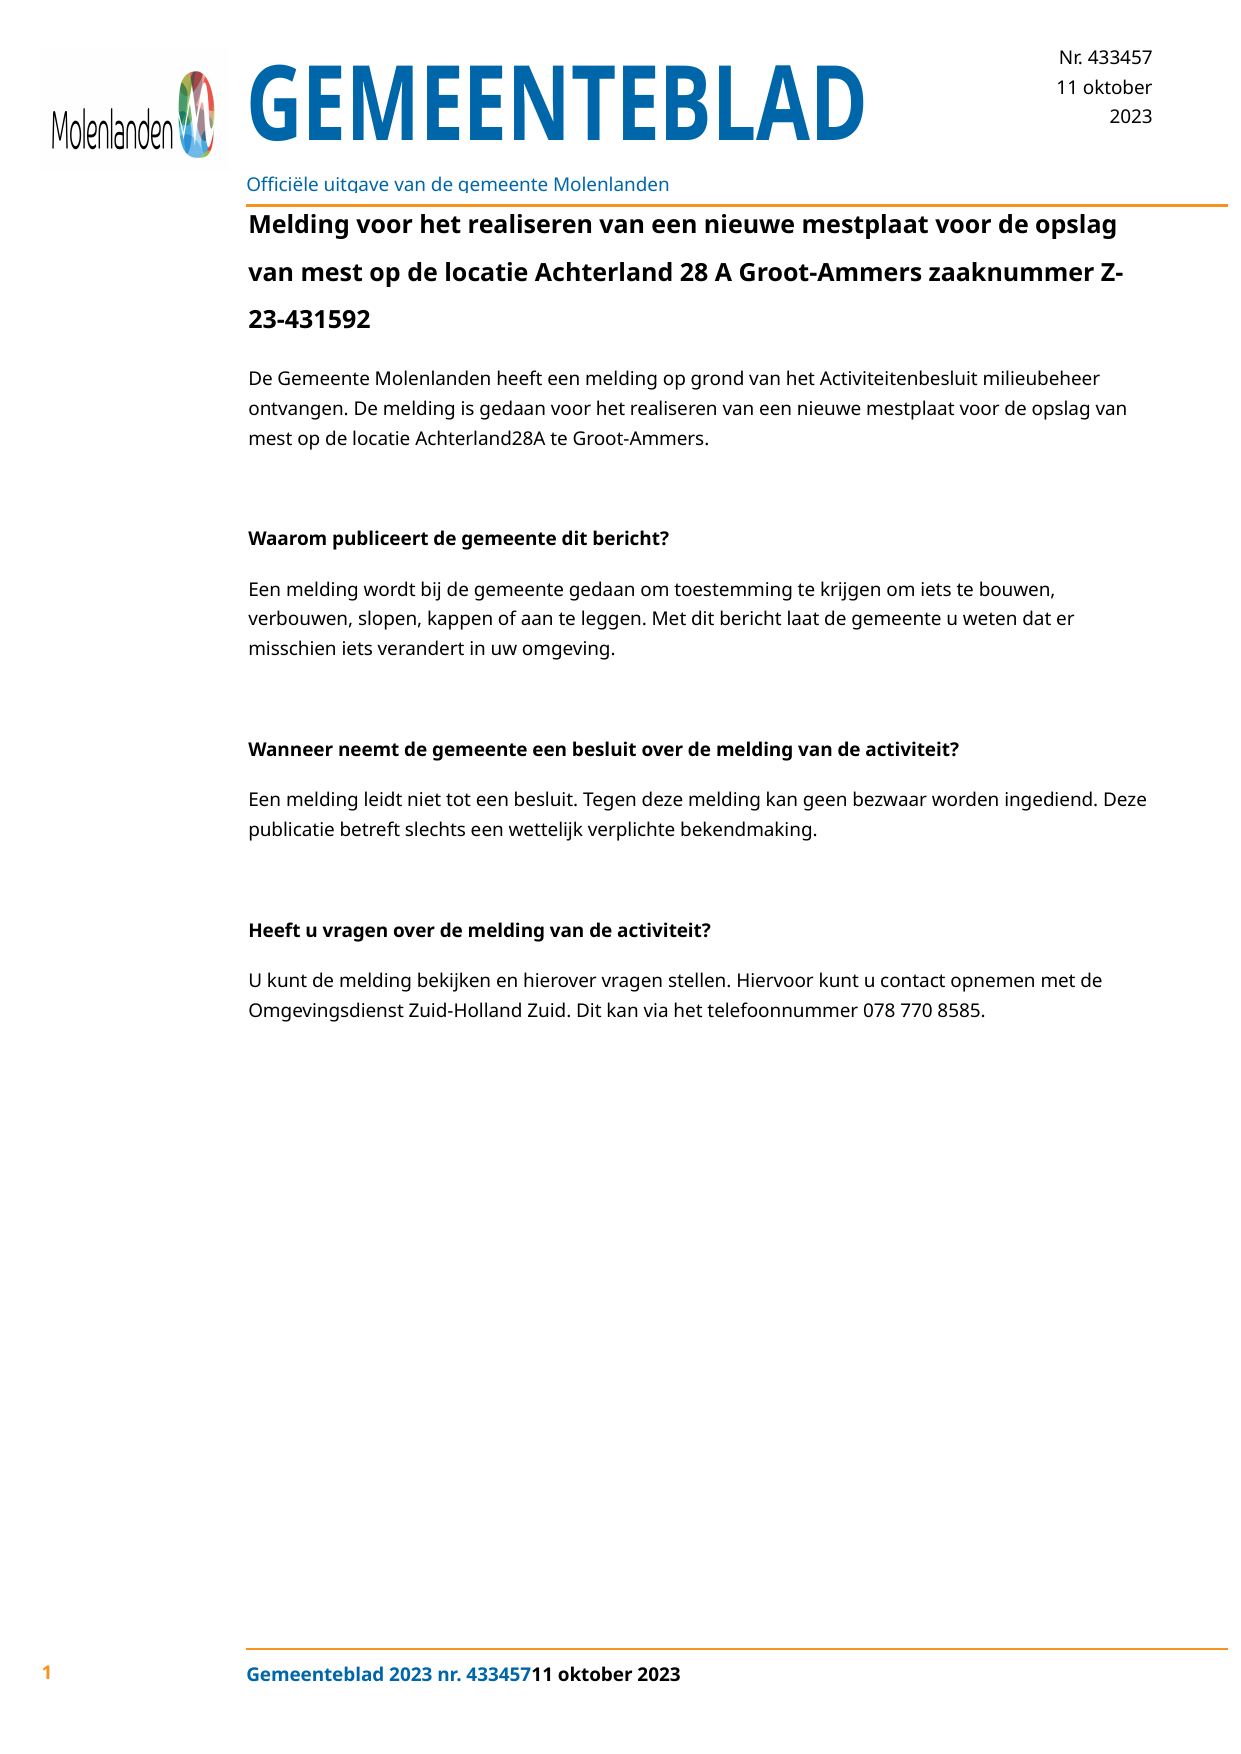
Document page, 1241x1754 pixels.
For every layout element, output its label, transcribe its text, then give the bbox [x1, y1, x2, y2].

text Een melding wordt bij de gemeente gedaan om toestemming te krijgen om iets te bouwen, verbouwen, slopen, kappen of aan te leggen. Met dit bericht laat de gemeente u weten dat er misschien iets verandert in uw omgeving. [248, 576, 1152, 661]
text Een melding leidt niet tot een besluit. Tegen deze melding kan geen bezwaar worden ingediend. Deze publicatie betreft slechts een wettelijk verplichte bekendmaking. [248, 786, 1152, 842]
picture [41, 47, 231, 172]
text De Gemeente Molenlanden heeft een melding op grond van het Activiteitenbesluit milieubeheer ontvangen. De melding is gedaan voor het realiseren van een nieuwe mestplaat voor de opslag van mest op de locatie Achterland28A te Groot-Ammers. [248, 366, 1152, 450]
text Melding voor het realiseren van een nieuwe mestplaat voor de opslag van mest op de locatie Achterland 28 A Groot-Ammers zaaknummer Z-23-431592 [248, 207, 1152, 336]
text Heeft u vragen over de melding van de activiteit? [248, 917, 1152, 942]
text Wanneer neemt de gemeente een besluit over de melding van de activiteit? [248, 736, 1152, 762]
text Waarom publiceert de gemeente dit bericht? [248, 526, 1152, 551]
text U kunt de melding bekijken en hierover vragen stellen. Hiervoor kunt u contact opnemen met de Omgevingsdienst Zuid-Holland Zuid. Dit kan via het telefoonnummer 078 770 8585. [248, 967, 1152, 1022]
